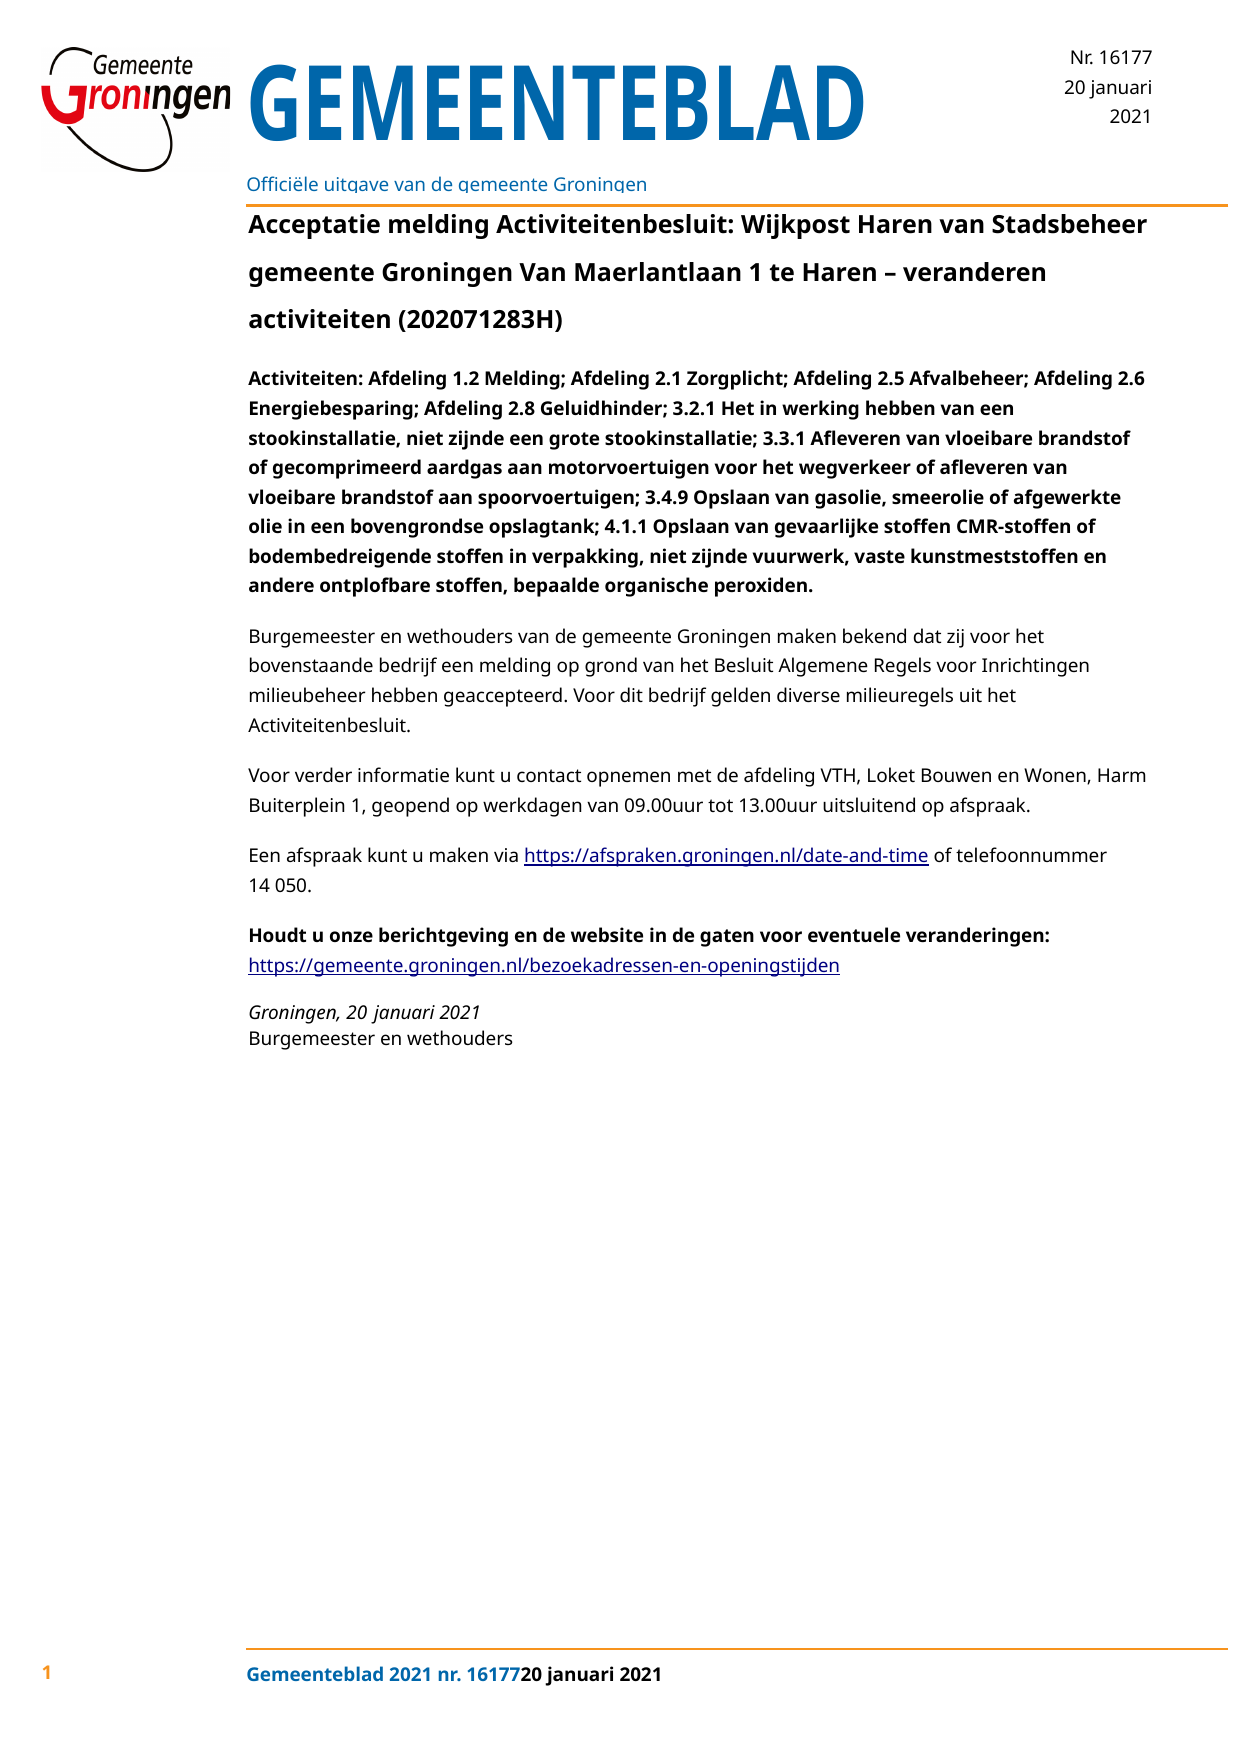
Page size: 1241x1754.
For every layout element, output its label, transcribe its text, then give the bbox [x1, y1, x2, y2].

text Voor verder informatie kunt u contact opnemen met de afdeling VTH, Loket Bouwen en Wonen, Harm Buiterplein 1, geopend op werkdagen van 09.00uur tot 13.00uur uitsluitend op afspraak. [248, 762, 1152, 817]
text Burgemeester en wethouders van de gemeente Groningen maken bekend dat zij voor het bovenstaande bedrijf een melding op grond van het Besluit Algemene Regels voor Inrichtingen milieubeheer hebben geaccepteerd. Voor dit bedrijf gelden diverse milieuregels uit het Activiteitenbesluit. [248, 623, 1152, 737]
text Groningen, 20 januari 2021 [248, 999, 1152, 1025]
text Acceptatie melding Activiteitenbesluit: Wijkpost Haren van Stadsbeheer gemeente Groningen Van Maerlantlaan 1 te Haren – veranderen activiteiten (202071283H) [248, 207, 1152, 336]
text Burgemeester en wethouders [248, 1025, 1152, 1051]
picture [41, 47, 231, 172]
text Houdt u onze berichtgeving en de website in de gaten voor eventuele veranderingen: https://gemeente.groningen.nl/bezoekadressen-en-openingstijden [248, 922, 1152, 977]
text Activiteiten: Afdeling 1.2 Melding; Afdeling 2.1 Zorgplicht; Afdeling 2.5 Afvalbeheer; Afdeling 2.6 Energiebesparing; Afdeling 2.8 Geluidhinder; 3.2.1 Het in werking hebben van een stookinstallatie, niet zijnde een grote stookinstallatie; 3.3.1 Afleveren van vloeibare brandstof of gecomprimeerd aardgas aan motorvoertuigen voor het wegverkeer of afleveren van vloeibare brandstof aan spoorvoertuigen; 3.4.9 Opslaan van gasolie, smeerolie of afgewerkte olie in een bovengrondse opslagtank; 4.1.1 Opslaan van gevaarlijke stoffen CMR-stoffen of bodembedreigende stoffen in verpakking, niet zijnde vuurwerk, vaste kunstmeststoffen en andere ontplofbare stoffen, bepaalde organische peroxiden. [248, 366, 1152, 598]
text Een afspraak kunt u maken via https://afspraken.groningen.nl/date-and-time of telefoonnummer 14 050. [248, 842, 1152, 897]
